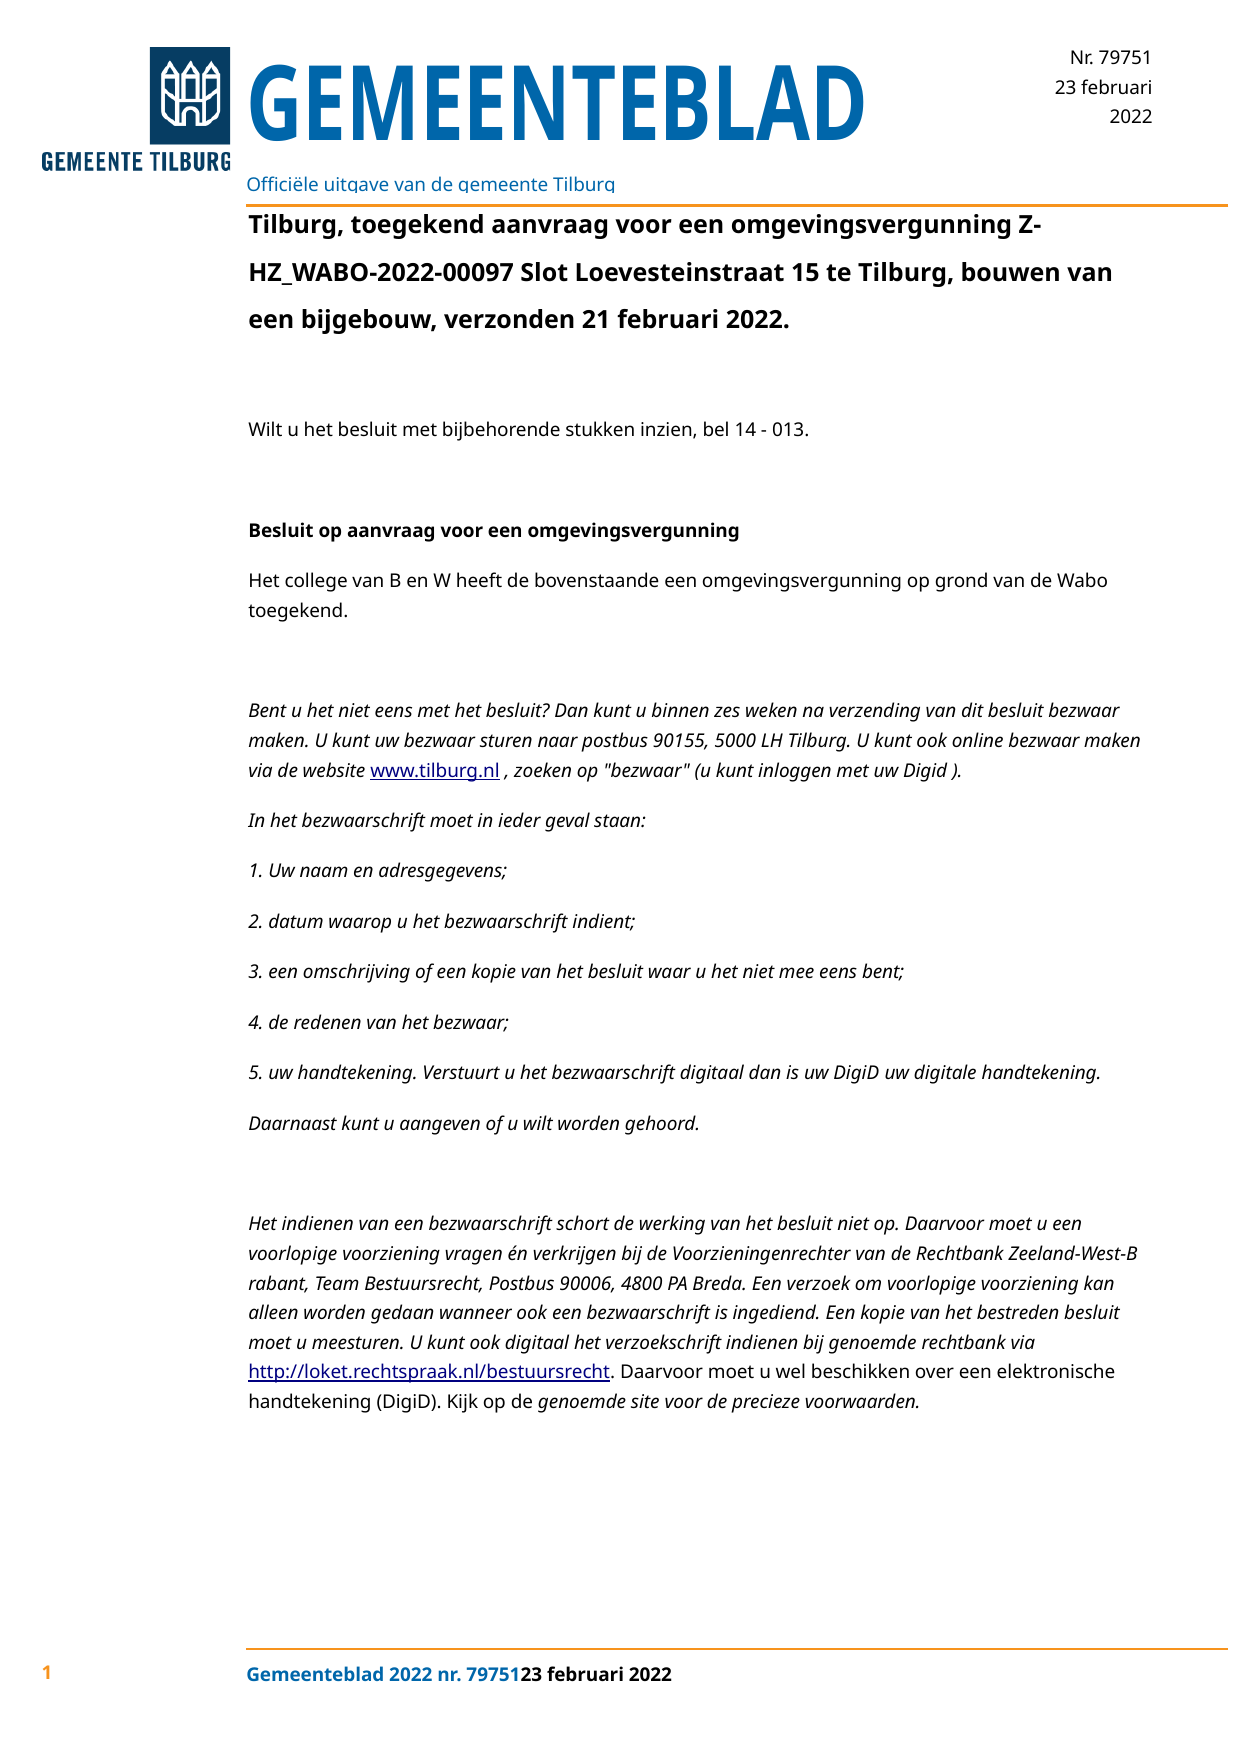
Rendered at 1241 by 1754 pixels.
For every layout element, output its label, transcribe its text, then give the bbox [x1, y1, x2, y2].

text 4. de redenen van het bezwaar; [248, 1009, 1152, 1034]
text 2. datum waarop u het bezwaarschrift indient; [248, 908, 1152, 934]
text Bent u het niet eens met het besluit? Dan kunt u binnen zes weken na verzending van dit besluit bezwaar maken. U kunt uw bezwaar sturen naar postbus 90155, 5000 LH Tilburg. U kunt ook online bezwaar maken via de website www.tilburg.nl , zoeken op "bezwaar" (u kunt inloggen met uw Digid ). [248, 698, 1152, 782]
text 5. uw handtekening. Verstuurt u het bezwaarschrift digitaal dan is uw DigiD uw digitale handtekening. [248, 1059, 1152, 1085]
text Besluit op aanvraag voor een omgevingsvergunning [248, 517, 1152, 542]
text 3. een omschrijving of een kopie van het besluit waar u het niet mee eens bent; [248, 958, 1152, 984]
text 1. Uw naam en adresgegevens; [248, 858, 1152, 883]
text Het indienen van een bezwaarschrift schort de werking van het besluit niet op. Daarvoor moet u een voorlopige voorziening vragen én verkrijgen bij de Voorzieningenrechter van de Rechtbank Zeeland-West-B rabant, Team Bestuursrecht, Postbus 90006, 4800 PA Breda. Een verzoek om voorlopige voorziening kan alleen worden gedaan wanneer ook een bezwaarschrift is ingediend. Een kopie van het bestreden besluit moet u meesturen. U kunt ook digitaal het verzoekschrift indienen bij genoemde rechtbank via http://loket.rechtspraak.nl/bestuursrecht. Daarvoor moet u wel beschikken over een elektronische handtekening (DigiD). Kijk op de genoemde site voor de precieze voorwaarden. [248, 1211, 1152, 1414]
text Daarnaast kunt u aangeven of u wilt worden gehoord. [248, 1110, 1152, 1135]
text Wilt u het besluit met bijbehorende stukken inzien, bel 14 - 013. [248, 416, 1152, 442]
text In het bezwaarschrift moet in ieder geval staan: [248, 807, 1152, 833]
picture [41, 47, 231, 172]
text Het college van B en W heeft de bovenstaande een omgevingsvergunning op grond van de Wabo toegekend. [248, 567, 1152, 622]
text Tilburg, toegekend aanvraag voor een omgevingsvergunning Z-HZ_WABO-2022-00097 Slot Loevesteinstraat 15 te Tilburg, bouwen van een bijgebouw, verzonden 21 februari 2022. [248, 207, 1152, 336]
